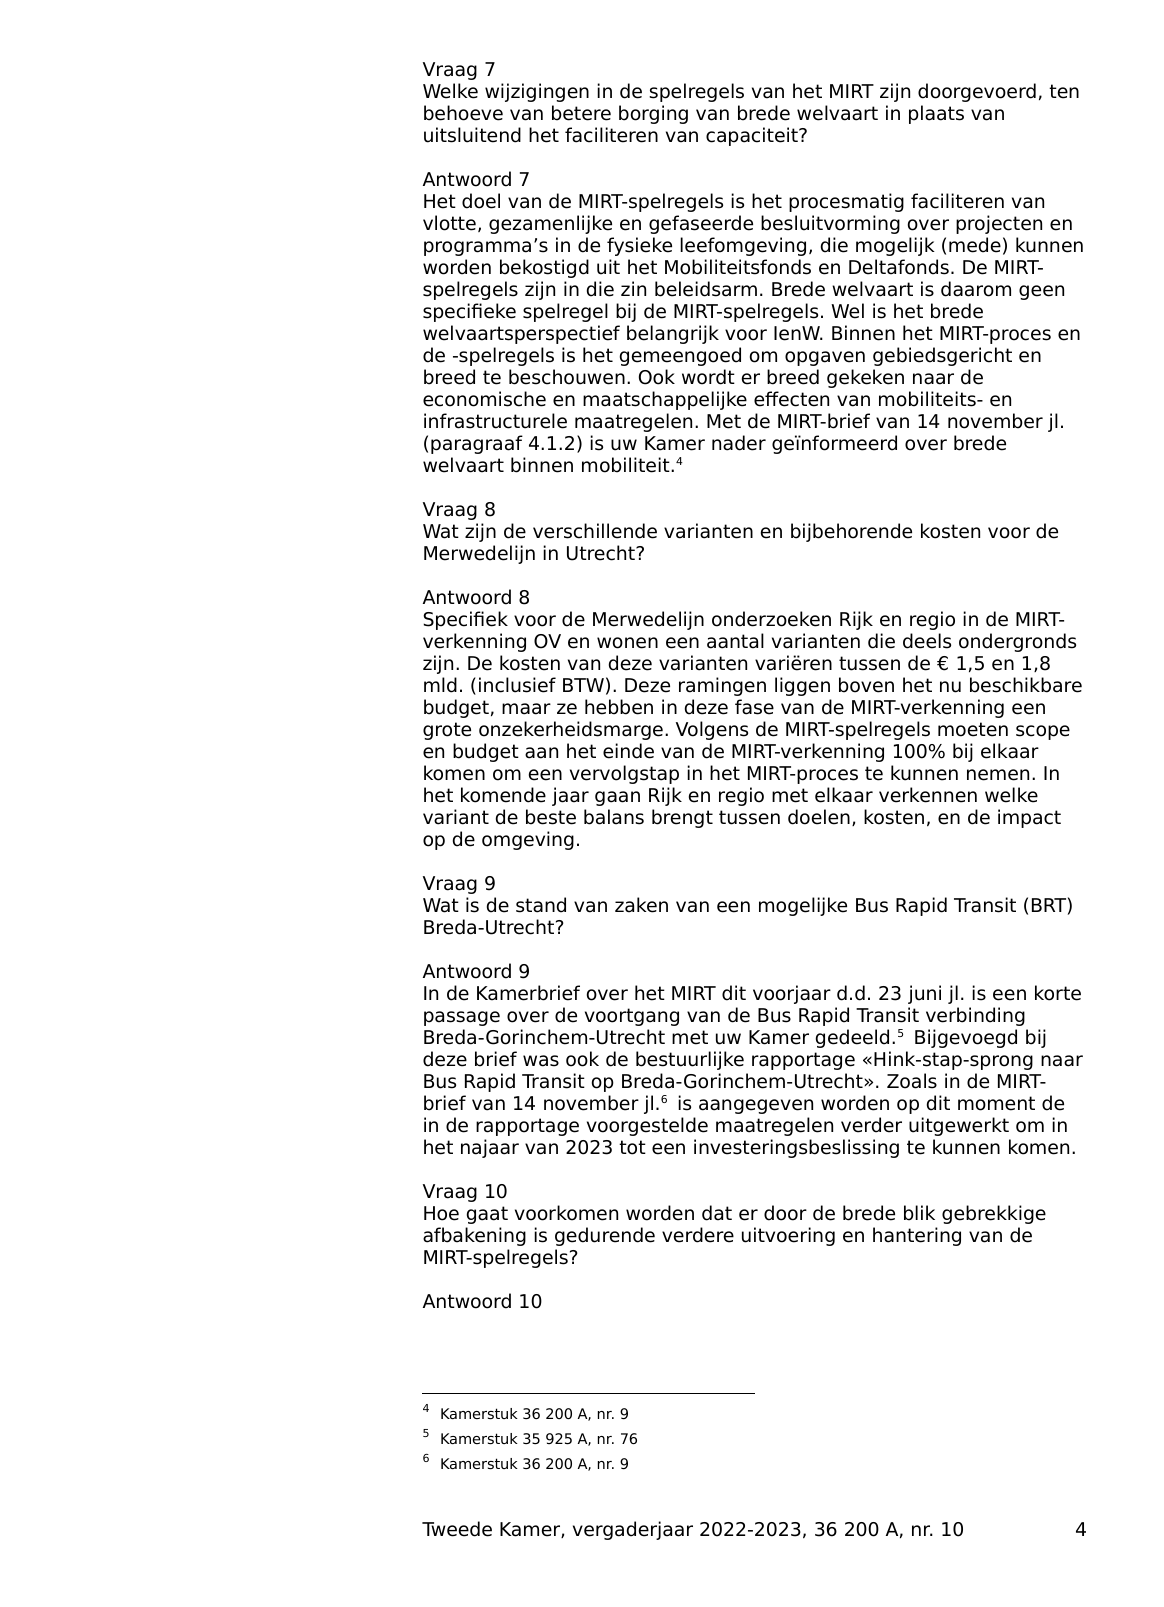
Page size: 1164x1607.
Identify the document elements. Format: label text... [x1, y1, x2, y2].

text Wat zijn de verschillende varianten en bijbehorende kosten voor de Merwedelijn in Utrecht? [422, 521, 1087, 565]
text Kamerstuk 36 200 A, nr. 9 [422, 1402, 1087, 1424]
text Kamerstuk 36 200 A, nr. 9 [422, 1452, 1087, 1474]
text Antwoord 10 [422, 1291, 1087, 1313]
text Welke wijzigingen in de spelregels van het MIRT zijn doorgevoerd, ten behoeve van betere borging van brede welvaart in plaats van uitsluitend het faciliteren van capaciteit? [422, 81, 1087, 147]
text Antwoord 7 [422, 169, 1087, 191]
text Specifiek voor de Merwedelijn onderzoeken Rijk en regio in de MIRT-verkenning OV en wonen een aantal varianten die deels ondergronds zijn. De kosten van deze varianten variëren tussen de € 1,5 en 1,8 mld. (inclusief BTW). Deze ramingen liggen boven het nu beschikbare budget, maar ze hebben in deze fase van de MIRT-verkenning een grote onzekerheidsmarge. Volgens de MIRT-spelregels moeten scope en budget aan het einde van de MIRT-verkenning 100% bij elkaar komen om een vervolgstap in het MIRT-proces te kunnen nemen. In het komende jaar gaan Rijk en regio met elkaar verkennen welke variant de beste balans brengt tussen doelen, kosten, en de impact op de omgeving. [422, 609, 1087, 851]
text Hoe gaat voorkomen worden dat er door de brede blik gebrekkige afbakening is gedurende verdere uitvoering en hantering van de MIRT-spelregels? [422, 1203, 1087, 1269]
text Antwoord 8 [422, 587, 1087, 609]
text In de Kamerbrief over het MIRT dit voorjaar d.d. 23 juni jl. is een korte passage over de voortgang van de Bus Rapid Transit verbinding Breda-Gorinchem-Utrecht met uw Kamer gedeeld. Bijgevoegd bij deze brief was ook de bestuurlijke rapportage «Hink-stap-sprong naar Bus Rapid Transit op Breda-Gorinchem-Utrecht». Zoals in de MIRT-brief van 14 november jl. is aangegeven worden op dit moment de in de rapportage voorgestelde maatregelen verder uitgewerkt om in het najaar van 2023 tot een investeringsbeslissing te kunnen komen. [422, 983, 1087, 1159]
text Wat is de stand van zaken van een mogelijke Bus Rapid Transit (BRT) Breda-Utrecht? [422, 895, 1087, 939]
text Antwoord 9 [422, 961, 1087, 983]
text Vraag 7 [422, 59, 1087, 81]
text Kamerstuk 35 925 A, nr. 76 [422, 1427, 1087, 1449]
text Het doel van de MIRT-spelregels is het procesmatig faciliteren van vlotte, gezamenlijke en gefaseerde besluitvorming over projecten en programma’s in de fysieke leefomgeving, die mogelijk (mede) kunnen worden bekostigd uit het Mobiliteitsfonds en Deltafonds. De MIRT-spelregels zijn in die zin beleidsarm. Brede welvaart is daarom geen specifieke spelregel bij de MIRT-spelregels. Wel is het brede welvaartsperspectief belangrijk voor IenW. Binnen het MIRT-proces en de -spelregels is het gemeengoed om opgaven gebiedsgericht en breed te beschouwen. Ook wordt er breed gekeken naar de economische en maatschappelijke effecten van mobiliteits- en infrastructurele maatregelen. Met de MIRT-brief van 14 november jl. (paragraaf 4.1.2) is uw Kamer nader geïnformeerd over brede welvaart binnen mobiliteit. [422, 191, 1087, 477]
text Vraag 8 [422, 499, 1087, 521]
text Vraag 10 [422, 1181, 1087, 1203]
text Vraag 9 [422, 873, 1087, 895]
